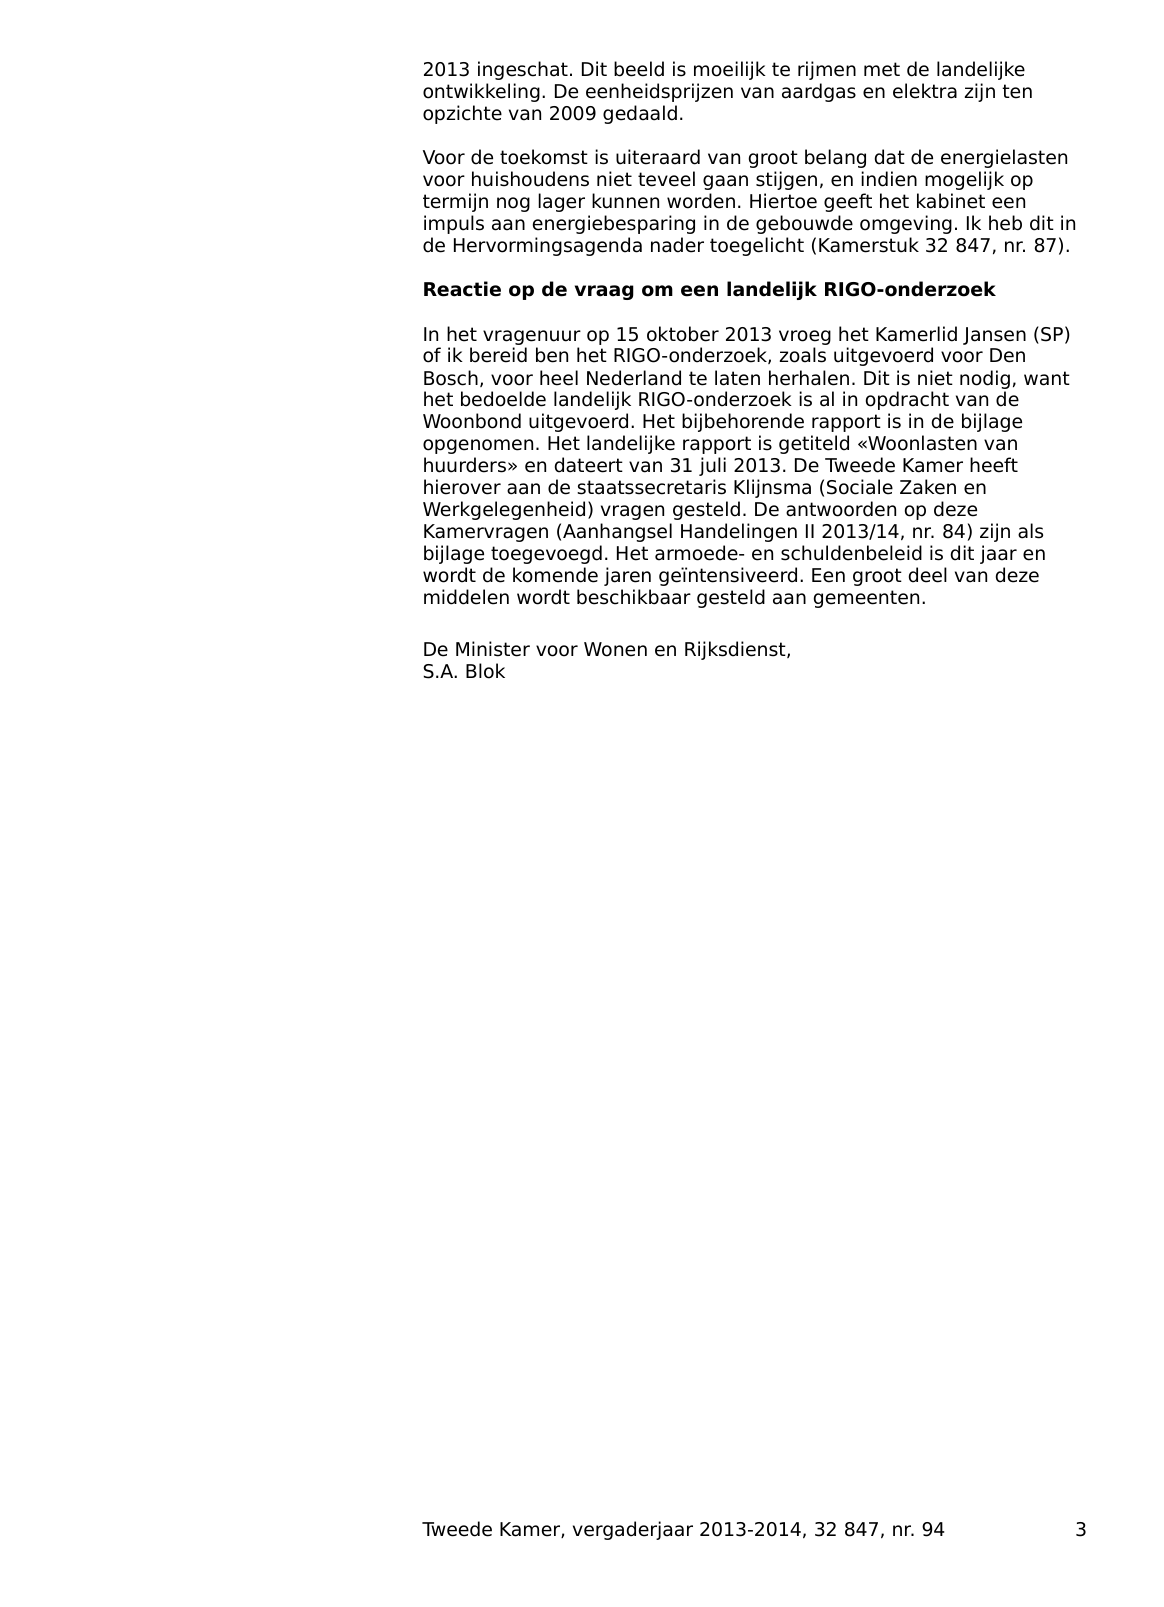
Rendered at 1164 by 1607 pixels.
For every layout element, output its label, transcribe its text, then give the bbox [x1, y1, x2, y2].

text 2013 ingeschat. Dit beeld is moeilijk te rijmen met de landelijke ontwikkeling. De eenheidsprijzen van aardgas en elektra zijn ten opzichte van 2009 gedaald. [422, 59, 1087, 125]
text In het vragenuur op 15 oktober 2013 vroeg het Kamerlid Jansen (SP) of ik bereid ben het RIGO-onderzoek, zoals uitgevoerd voor Den Bosch, voor heel Nederland te laten herhalen. Dit is niet nodig, want het bedoelde landelijk RIGO-onderzoek is al in opdracht van de Woonbond uitgevoerd. Het bijbehorende rapport is in de bijlage opgenomen. Het landelijke rapport is getiteld «Woonlasten van huurders» en dateert van 31 juli 2013. De Tweede Kamer heeft hierover aan de staatssecretaris Klijnsma (Sociale Zaken en Werkgelegenheid) vragen gesteld. De antwoorden op deze Kamervragen (Aanhangsel Handelingen II 2013/14, nr. 84) zijn als bijlage toegevoegd. Het armoede- en schuldenbeleid is dit jaar en wordt de komende jaren geïntensiveerd. Een groot deel van deze middelen wordt beschikbaar gesteld aan gemeenten. [422, 323, 1087, 609]
text Voor de toekomst is uiteraard van groot belang dat de energielasten voor huishoudens niet teveel gaan stijgen, en indien mogelijk op termijn nog lager kunnen worden. Hiertoe geeft het kabinet een impuls aan energiebesparing in de gebouwde omgeving. Ik heb dit in de Hervormingsagenda nader toegelicht (Kamerstuk 32 847, nr. 87). [422, 147, 1087, 257]
text De Minister voor Wonen en Rijksdienst, S.A. Blok [422, 639, 1087, 683]
subtitle Reactie op de vraag om een landelijk RIGO-onderzoek [422, 279, 1087, 301]
